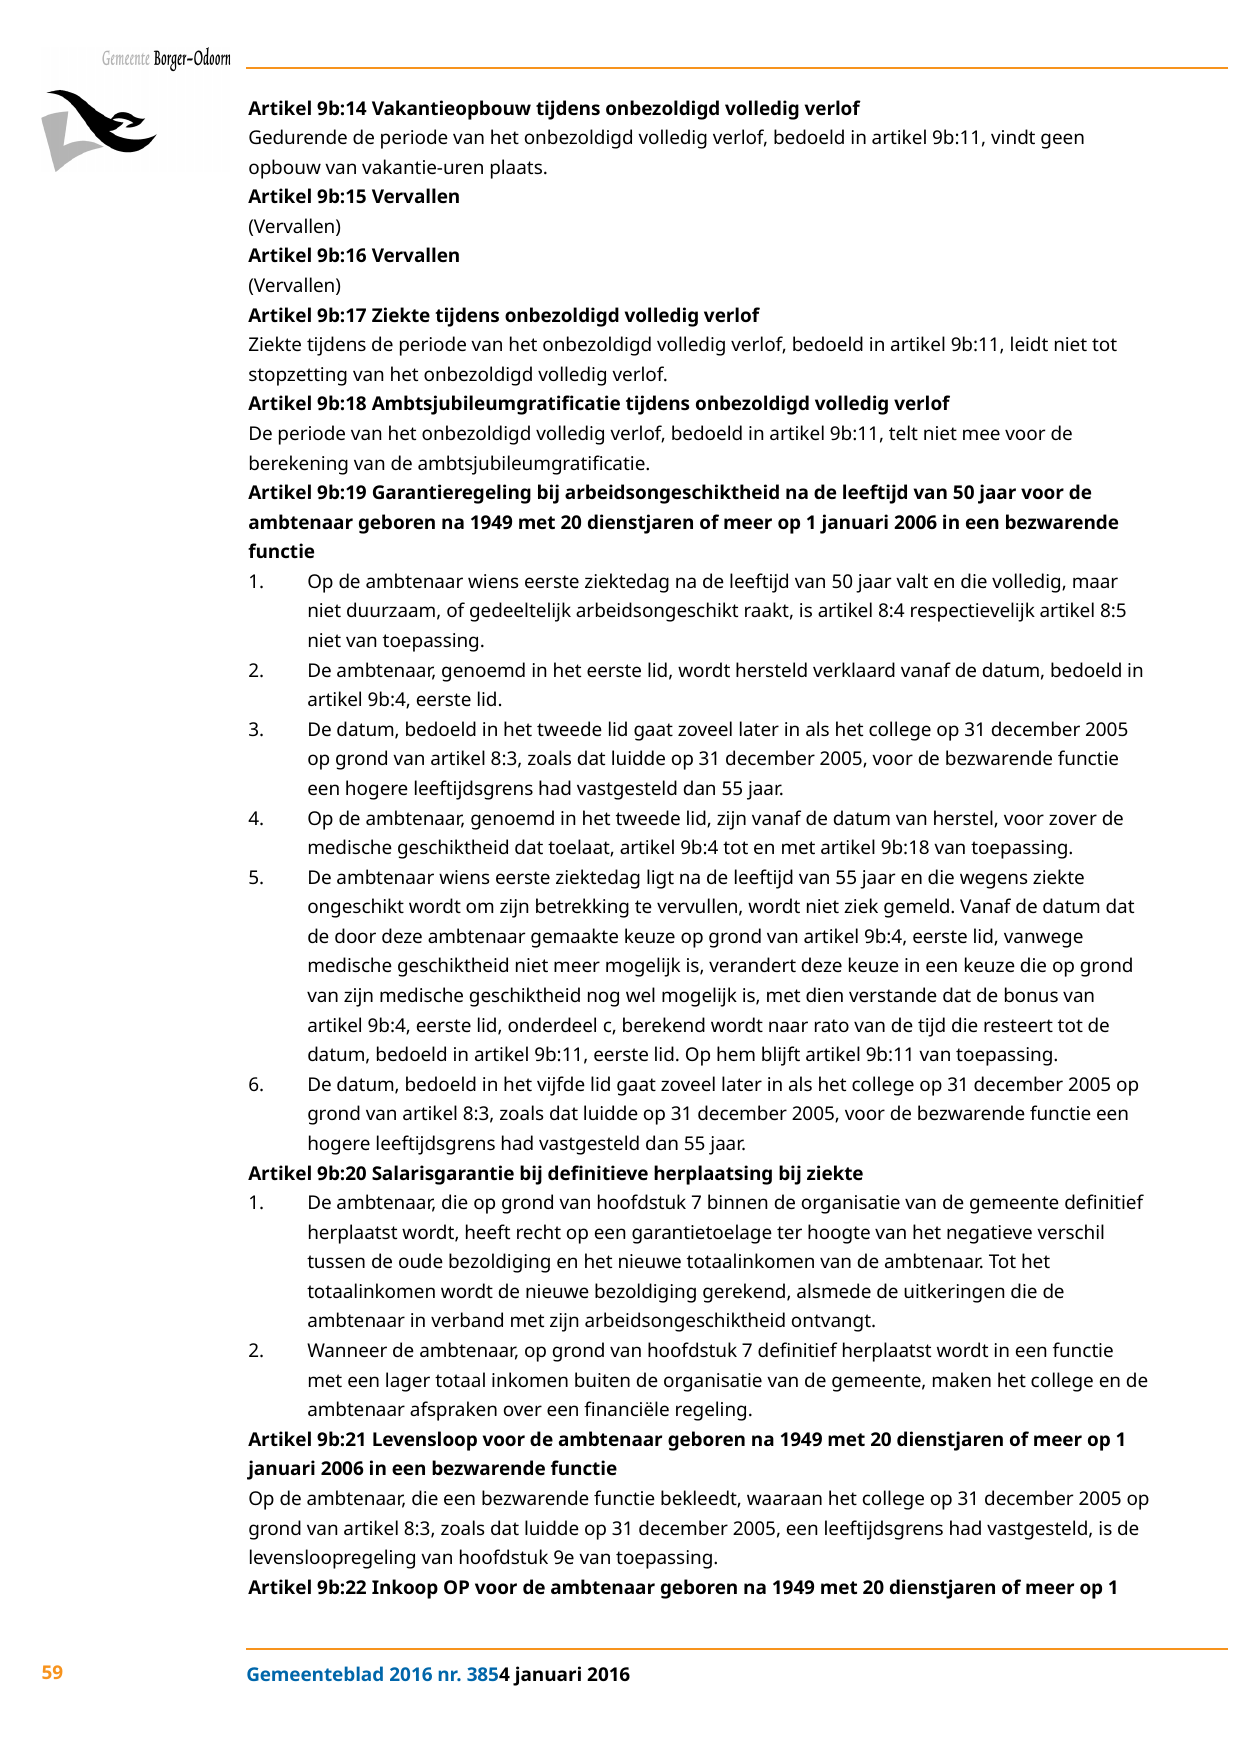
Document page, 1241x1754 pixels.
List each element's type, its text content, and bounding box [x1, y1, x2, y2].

list Op de ambtenaar, genoemd in het tweede lid, zijn vanaf de datum van herstel, voor zover de medische geschiktheid dat toelaat, artikel 9b:4 tot en met artikel 9b:18 van toepassing. [248, 805, 1152, 860]
list De ambtenaar wiens eerste ziektedag ligt na de leeftijd van 55 jaar en die wegens ziekte ongeschikt wordt om zijn betrekking te vervullen, wordt niet ziek gemeld. Vanaf de datum dat de door deze ambtenaar gemaakte keuze op grond van artikel 9b:4, eerste lid, vanwege medische geschiktheid niet meer mogelijk is, verandert deze keuze in een keuze die op grond van zijn medische geschiktheid nog wel mogelijk is, met dien verstande dat de bonus van artikel 9b:4, eerste lid, onderdeel c, berekend wordt naar rato van de tijd die resteert tot de datum, bedoeld in artikel 9b:11, eerste lid. Op hem blijft artikel 9b:11 van toepassing. [248, 864, 1152, 1067]
text Artikel 9b:21 Levensloop voor de ambtenaar geboren na 1949 met 20 dienstjaren of meer op 1 januari 2006 in een bezwarende functie [248, 1426, 1152, 1481]
picture [41, 47, 231, 172]
text Gedurende de periode van het onbezoldigd volledig verlof, bedoeld in artikel 9b:11, vindt geen opbouw van vakantie-uren plaats. [248, 124, 1152, 180]
text Op de ambtenaar, die een bezwarende functie bekleedt, waaraan het college op 31 december 2005 op grond van artikel 8:3, zoals dat luidde op 31 december 2005, een leeftijdsgrens had vastgesteld, is de levensloopregeling van hoofdstuk 9e van toepassing. [248, 1485, 1152, 1570]
list De ambtenaar, genoemd in het eerste lid, wordt hersteld verklaard vanaf de datum, bedoeld in artikel 9b:4, eerste lid. [248, 657, 1152, 712]
list Op de ambtenaar wiens eerste ziektedag na de leeftijd van 50 jaar valt en die volledig, maar niet duurzaam, of gedeeltelijk arbeidsongeschikt raakt, is artikel 8:4 respectievelijk artikel 8:5 niet van toepassing. [248, 568, 1152, 653]
list De datum, bedoeld in het vijfde lid gaat zoveel later in als het college op 31 december 2005 op grond van artikel 8:3, zoals dat luidde op 31 december 2005, voor de bezwarende functie een hogere leeftijdsgrens had vastgesteld dan 55 jaar. [248, 1071, 1152, 1156]
text Artikel 9b:14 Vakantieopbouw tijdens onbezoldigd volledig verlof [248, 95, 1152, 121]
text (Vervallen) [248, 213, 1152, 239]
list Wanneer de ambtenaar, op grond van hoofdstuk 7 definitief herplaatst wordt in een functie met een lager totaal inkomen buiten de organisatie van de gemeente, maken het college en de ambtenaar afspraken over een financiële regeling. [248, 1337, 1152, 1422]
text Artikel 9b:15 Vervallen [248, 183, 1152, 209]
list De ambtenaar, die op grond van hoofdstuk 7 binnen de organisatie van de gemeente definitief herplaatst wordt, heeft recht op een garantietoelage ter hoogte van het negatieve verschil tussen de oude bezoldiging en het nieuwe totaalinkomen van de ambtenaar. Tot het totaalinkomen wordt de nieuwe bezoldiging gerekend, alsmede de uitkeringen die de ambtenaar in verband met zijn arbeidsongeschiktheid ontvangt. [248, 1189, 1152, 1333]
text Artikel 9b:22 Inkoop OP voor de ambtenaar geboren na 1949 met 20 dienstjaren of meer op 1 [248, 1574, 1152, 1600]
text Ziekte tijdens de periode van het onbezoldigd volledig verlof, bedoeld in artikel 9b:11, leidt niet tot stopzetting van het onbezoldigd volledig verlof. [248, 331, 1152, 387]
list De datum, bedoeld in het tweede lid gaat zoveel later in als het college op 31 december 2005 op grond van artikel 8:3, zoals dat luidde op 31 december 2005, voor de bezwarende functie een hogere leeftijdsgrens had vastgesteld dan 55 jaar. [248, 716, 1152, 801]
text (Vervallen) [248, 272, 1152, 298]
text Artikel 9b:20 Salarisgarantie bij definitieve herplaatsing bij ziekte [248, 1160, 1152, 1186]
text Artikel 9b:17 Ziekte tijdens onbezoldigd volledig verlof [248, 302, 1152, 328]
text Artikel 9b:16 Vervallen [248, 243, 1152, 268]
text Artikel 9b:18 Ambtsjubileumgratificatie tijdens onbezoldigd volledig verlof [248, 391, 1152, 416]
text De periode van het onbezoldigd volledig verlof, bedoeld in artikel 9b:11, telt niet mee voor de berekening van de ambtsjubileumgratificatie. [248, 420, 1152, 476]
text Artikel 9b:19 Garantieregeling bij arbeidsongeschiktheid na de leeftijd van 50 jaar voor de ambtenaar geboren na 1949 met 20 dienstjaren of meer op 1 januari 2006 in een bezwarende functie [248, 479, 1152, 564]
